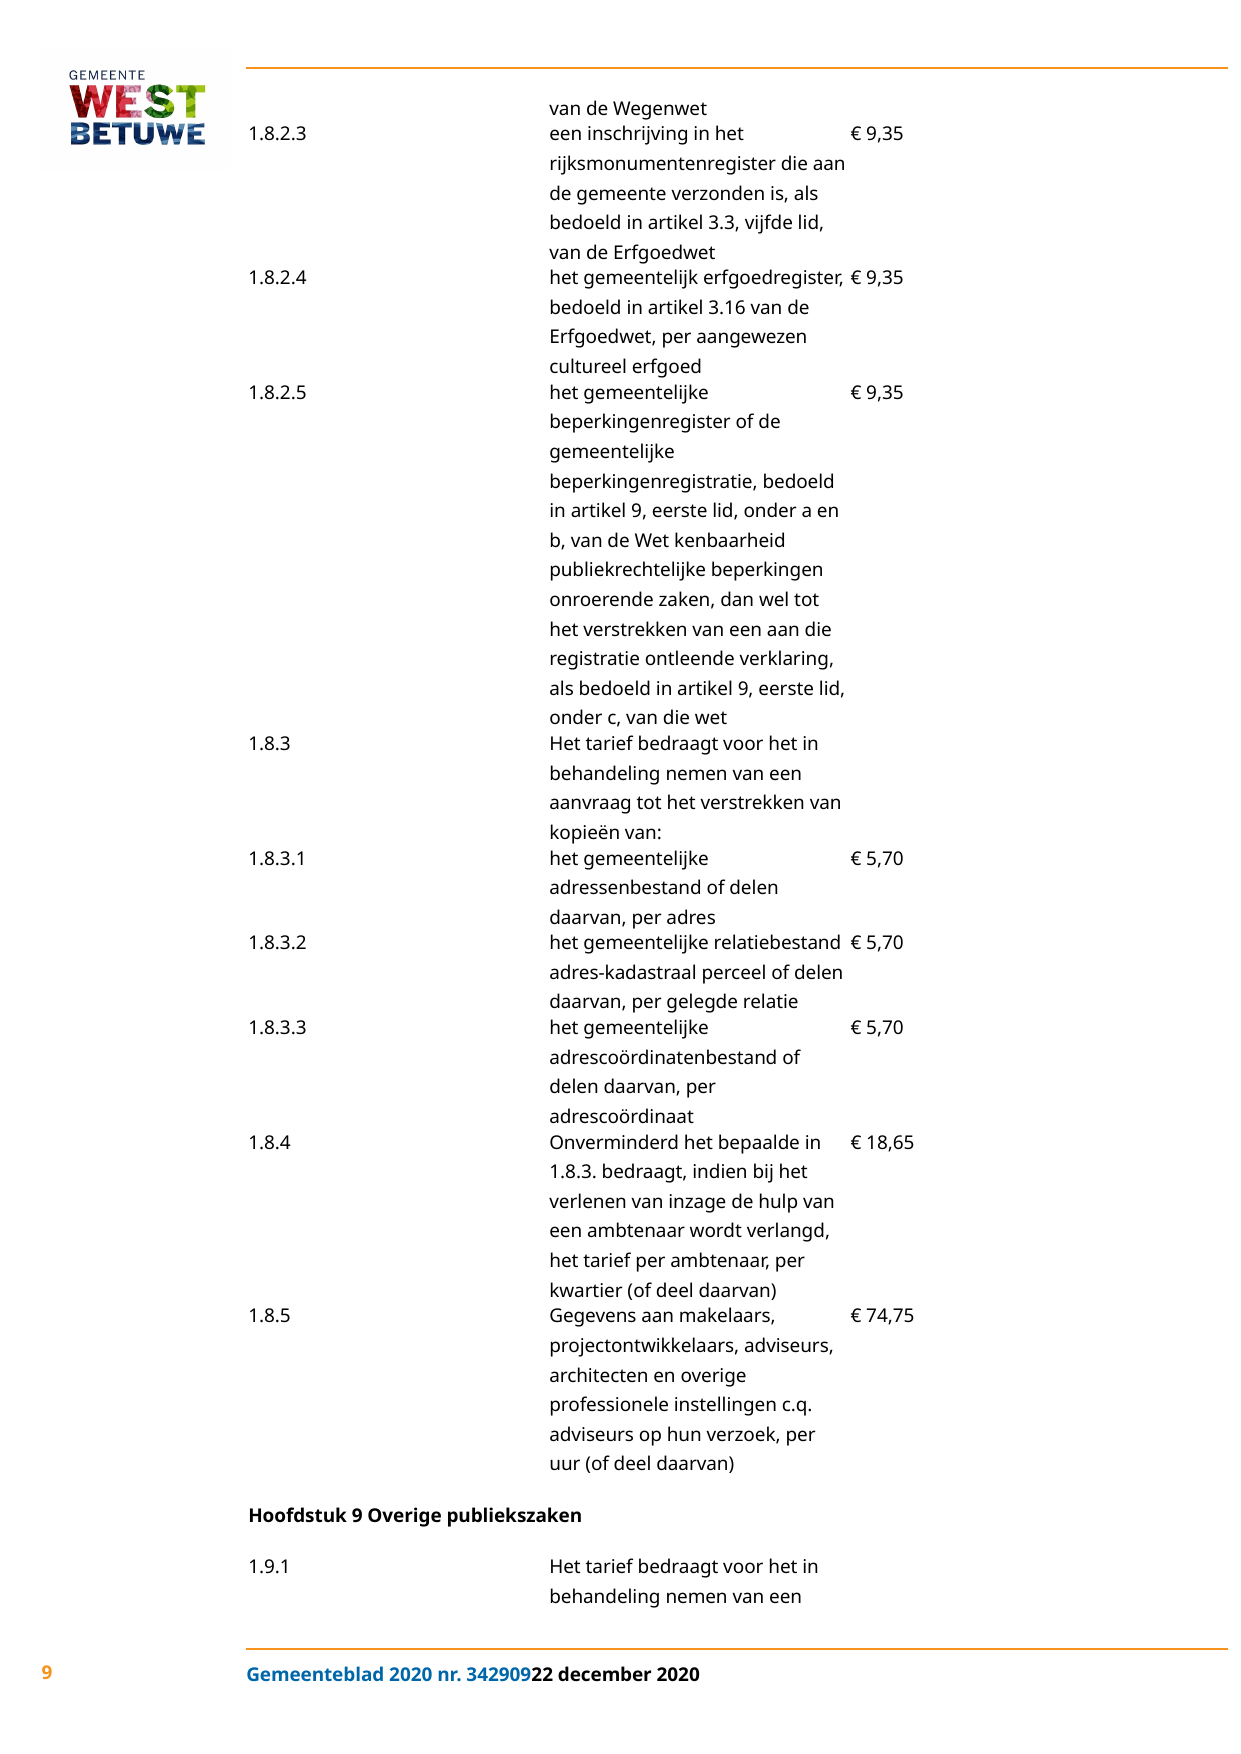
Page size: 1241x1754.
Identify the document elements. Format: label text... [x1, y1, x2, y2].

table_cell Gegevens aan makelaars, projectontwikkelaars, adviseurs, architecten en overige professionele instellingen c.q. adviseurs op hun verzoek, per uur (of deel daarvan) [549, 1303, 850, 1476]
table_cell het gemeentelijke beperkingenregister of de gemeentelijke beperkingenregistratie, bedoeld in artikel 9, eerste lid, onder a en b, van de Wet kenbaarheid publiekrechtelijke beperkingen onroerende zaken, dan wel tot het verstrekken van een aan die registratie ontleende verklaring, als bedoeld in artikel 9, eerste lid, onder c, van die wet [549, 379, 850, 730]
table_cell € 18,65 [850, 1129, 1152, 1303]
table_cell Het tarief bedraagt voor het in behandeling nemen van een aanvraag tot het verstrekken van kopieën van: [549, 730, 850, 845]
table_cell [850, 1476, 1152, 1502]
table_cell € 5,70 [850, 845, 1152, 929]
table_cell het gemeentelijk erfgoedregister, bedoeld in artikel 3.16 van de Erfgoedwet, per aangewezen cultureel erfgoed [549, 265, 850, 379]
table_cell 1.9.1 [248, 1554, 549, 1609]
table_cell [850, 1502, 1152, 1528]
table_cell € 5,70 [850, 1015, 1152, 1129]
table_cell € 9,35 [850, 121, 1152, 264]
table_cell het gemeentelijke relatiebestand adres-kadastraal perceel of delen daarvan, per gelegde relatie [549, 930, 850, 1014]
table_cell € 5,70 [850, 930, 1152, 1014]
table_cell een inschrijving in het rijksmonumentenregister die aan de gemeente verzonden is, als bedoeld in artikel 3.3, vijfde lid, van de Erfgoedwet [549, 121, 850, 264]
picture [41, 47, 231, 172]
table_cell [549, 1476, 850, 1502]
table_cell [248, 1476, 549, 1502]
table_cell € 9,35 [850, 379, 1152, 730]
table_cell het gemeentelijke adressenbestand of delen daarvan, per adres [549, 845, 850, 929]
table_cell [248, 1528, 549, 1553]
table_cell 1.8.2.5 [248, 379, 549, 730]
table_cell € 74,75 [850, 1303, 1152, 1476]
table_cell 1.8.4 [248, 1129, 549, 1303]
table_cell van de Wegenwet [549, 95, 850, 121]
table_cell 1.8.3 [248, 730, 549, 845]
table_cell Het tarief bedraagt voor het in behandeling nemen van een [549, 1554, 850, 1609]
table_cell [850, 95, 1152, 121]
table_cell het gemeentelijke adrescoördinatenbestand of delen daarvan, per adrescoördinaat [549, 1015, 850, 1129]
table_cell [850, 1528, 1152, 1553]
table_cell 1.8.2.4 [248, 265, 549, 379]
table_cell [549, 1528, 850, 1553]
table_cell 1.8.5 [248, 1303, 549, 1476]
table_cell 1.8.3.3 [248, 1015, 549, 1129]
table_cell 1.8.3.2 [248, 930, 549, 1014]
table_cell [850, 1554, 1152, 1609]
table_cell [850, 730, 1152, 845]
table_cell [248, 95, 549, 121]
table_cell € 9,35 [850, 265, 1152, 379]
table_cell Onverminderd het bepaalde in 1.8.3. bedraagt, indien bij het verlenen van inzage de hulp van een ambtenaar wordt verlangd, het tarief per ambtenaar, per kwartier (of deel daarvan) [549, 1129, 850, 1303]
table_cell 1.8.2.3 [248, 121, 549, 264]
table_cell 1.8.3.1 [248, 845, 549, 929]
table_cell Hoofdstuk 9 Overige publiekszaken [248, 1502, 850, 1528]
